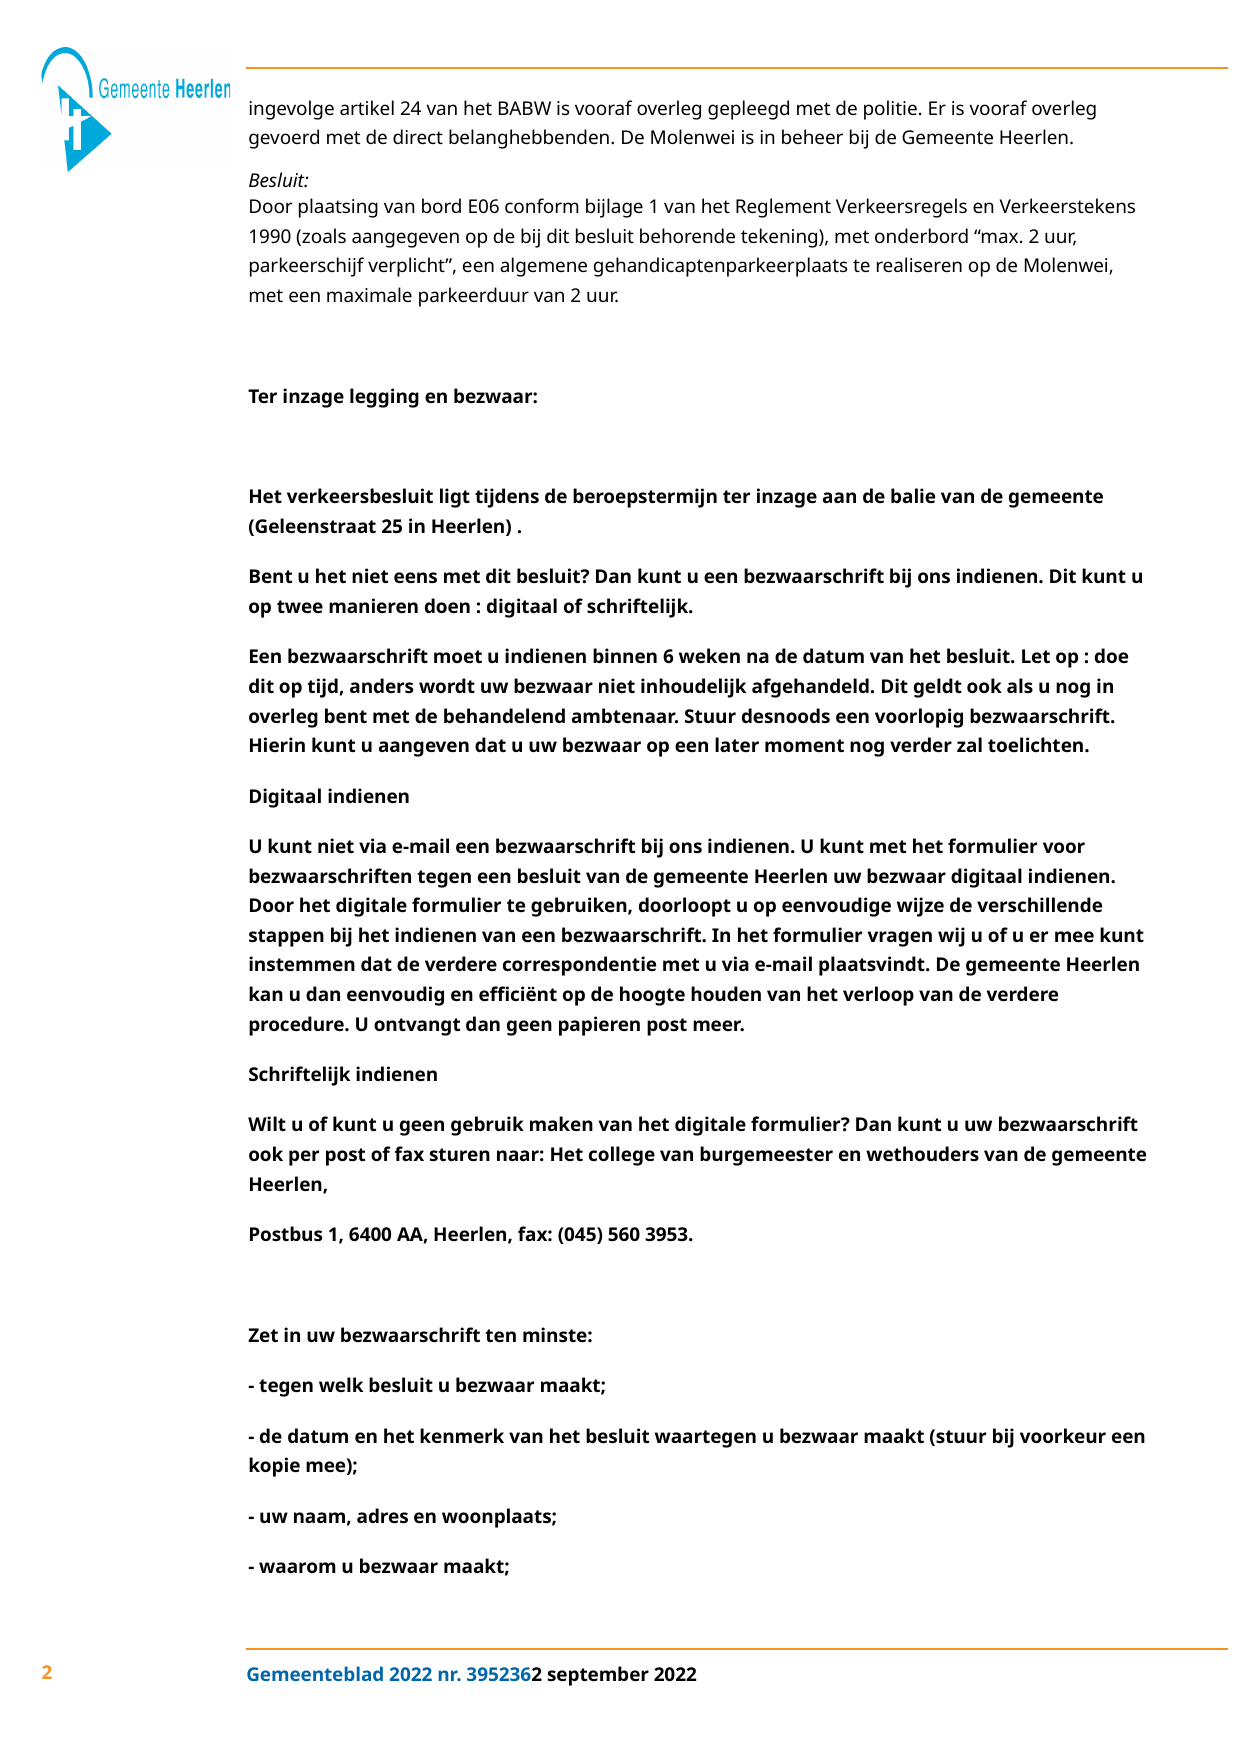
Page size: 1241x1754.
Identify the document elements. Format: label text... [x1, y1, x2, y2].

picture [41, 47, 231, 172]
text Zet in uw bezwaarschrift ten minste: [248, 1322, 1152, 1348]
text Besluit: [248, 167, 1152, 193]
text - tegen welk besluit u bezwaar maakt; [248, 1372, 1152, 1398]
text Postbus 1, 6400 AA, Heerlen, fax: (045) 560 3953. [248, 1221, 1152, 1247]
text - de datum en het kenmerk van het besluit waartegen u bezwaar maakt (stuur bij voorkeur een kopie mee); [248, 1423, 1152, 1478]
text Een bezwaarschrift moet u indienen binnen 6 weken na de datum van het besluit. Let op : doe dit op tijd, anders wordt uw bezwaar niet inhoudelijk afgehandeld. Dit geldt ook als u nog in overleg bent met de behandelend ambtenaar. Stuur desnoods een voorlopig bezwaarschrift. Hierin kunt u aangeven dat u uw bezwaar op een later moment nog verder zal toelichten. [248, 644, 1152, 758]
text - waarom u bezwaar maakt; [248, 1553, 1152, 1579]
picture [41, 47, 59, 70]
text Wilt u of kunt u geen gebruik maken van het digitale formulier? Dan kunt u uw bezwaarschrift ook per post of fax sturen naar: Het college van burgemeester en wethouders van de gemeente Heerlen, [248, 1112, 1152, 1196]
text Schriftelijk indienen [248, 1061, 1152, 1087]
text U kunt niet via e-mail een bezwaarschrift bij ons indienen. U kunt met het formulier voor bezwaarschriften tegen een besluit van de gemeente Heerlen uw bezwaar digitaal indienen. Door het digitale formulier te gebruiken, doorloopt u op eenvoudige wijze de verschillende stappen bij het indienen van een bezwaarschrift. In het formulier vragen wij u of u er mee kunt instemmen dat de verdere correspondentie met u via e-mail plaatsvindt. De gemeente Heerlen kan u dan eenvoudig en efficiënt op de hoogte houden van het verloop van de verdere procedure. U ontvangt dan geen papieren post meer. [248, 833, 1152, 1036]
text Bent u het niet eens met dit besluit? Dan kunt u een bezwaarschrift bij ons indienen. Dit kunt u op twee manieren doen : digitaal of schriftelijk. [248, 564, 1152, 619]
text Door plaatsing van bord E06 conform bijlage 1 van het Reglement Verkeersregels en Verkeerstekens 1990 (zoals aangegeven op de bij dit besluit behorende tekening), met onderbord “max. 2 uur, parkeerschijf verplicht”, een algemene gehandicaptenparkeerplaats te realiseren op de Molenwei, met een maximale parkeerduur van 2 uur. [248, 193, 1152, 308]
text ingevolge artikel 24 van het BABW is vooraf overleg gepleegd met de politie. Er is vooraf overleg gevoerd met de direct belanghebbenden. De Molenwei is in beheer bij de Gemeente Heerlen. [248, 95, 1152, 150]
text Het verkeersbesluit ligt tijdens de beroepstermijn ter inzage aan de balie van de gemeente (Geleenstraat 25 in Heerlen) . [248, 484, 1152, 539]
text - uw naam, adres en woonplaats; [248, 1503, 1152, 1528]
text Ter inzage legging en bezwaar: [248, 383, 1152, 408]
text Digitaal indienen [248, 783, 1152, 808]
